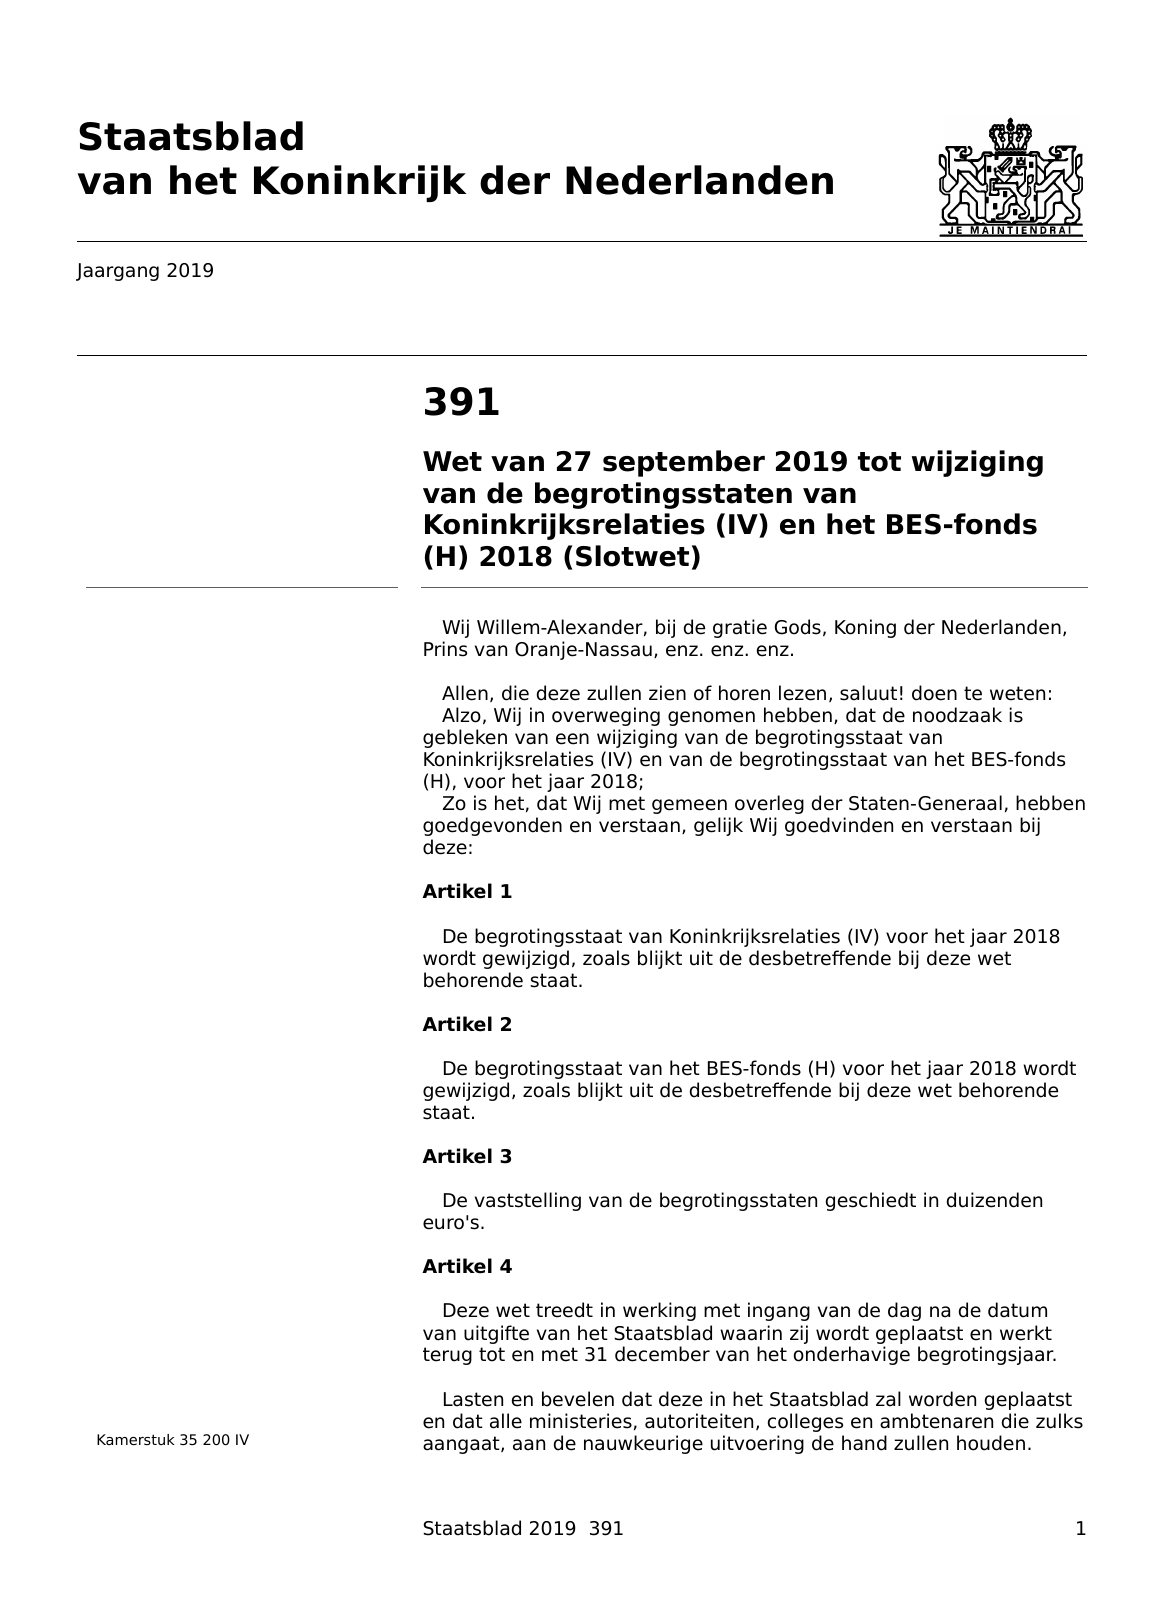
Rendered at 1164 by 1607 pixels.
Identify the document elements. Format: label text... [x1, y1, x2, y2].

subtitle Artikel 4 [422, 1256, 1087, 1278]
text Lasten en bevelen dat deze in het Staatsblad zal worden geplaatst en dat alle ministeries, autoriteiten, colleges en ambtenaren die zulks aangaat, aan de nauwkeurige uitvoering de hand zullen houden. [422, 1388, 1087, 1454]
text Wet van 27 september 2019 tot wijziging van de begrotingsstaten van Koninkrijksrelaties (IV) en het BES-fonds (H) 2018 (Slotwet) [422, 447, 1087, 573]
text Zo is het, dat Wij met gemeen overleg der Staten-Generaal, hebben goedgevonden en verstaan, gelijk Wij goedvinden en verstaan bij deze: [422, 793, 1087, 859]
text De begrotingsstaat van Koninkrijksrelaties (IV) voor het jaar 2018 wordt gewijzigd, zoals blijkt uit de desbetreffende bij deze wet behorende staat. [422, 926, 1087, 991]
text De begrotingsstaat van het BES-fonds (H) voor het jaar 2018 wordt gewijzigd, zoals blijkt uit de desbetreffende bij deze wet behorende staat. [422, 1058, 1087, 1124]
table_cell Jaargang 2019 [77, 242, 1087, 355]
table_header Staatsblad van het Koninkrijk der Nederlanden [77, 100, 886, 241]
table_header [886, 100, 1087, 241]
text Kamerstuk 35 200 IV [77, 1431, 396, 1448]
text Allen, die deze zullen zien of horen lezen, saluut! doen te weten: [422, 683, 1087, 705]
text Deze wet treedt in werking met ingang van de dag na de datum van uitgifte van het Staatsblad waarin zij wordt geplaatst en werkt terug tot en met 31 december van het onderhavige begrotingsjaar. [422, 1300, 1087, 1366]
subtitle Artikel 1 [422, 881, 1087, 903]
text De vaststelling van de begrotingsstaten geschiedt in duizenden euro's. [422, 1190, 1087, 1234]
text Alzo, Wij in overweging genomen hebben, dat de noodzaak is gebleken van een wijziging van de begrotingsstaat van Koninkrijksrelaties (IV) en van de begrotingsstaat van het BES-fonds (H), voor het jaar 2018; [422, 705, 1087, 793]
subtitle Artikel 3 [422, 1146, 1087, 1168]
subtitle Artikel 2 [422, 1014, 1087, 1036]
picture [936, 115, 1087, 240]
text Wij Willem-Alexander, bij de gratie Gods, Koning der Nederlanden, Prins van Oranje-Nassau, enz. enz. enz. [422, 617, 1087, 661]
subtitle 391 [422, 381, 1087, 424]
